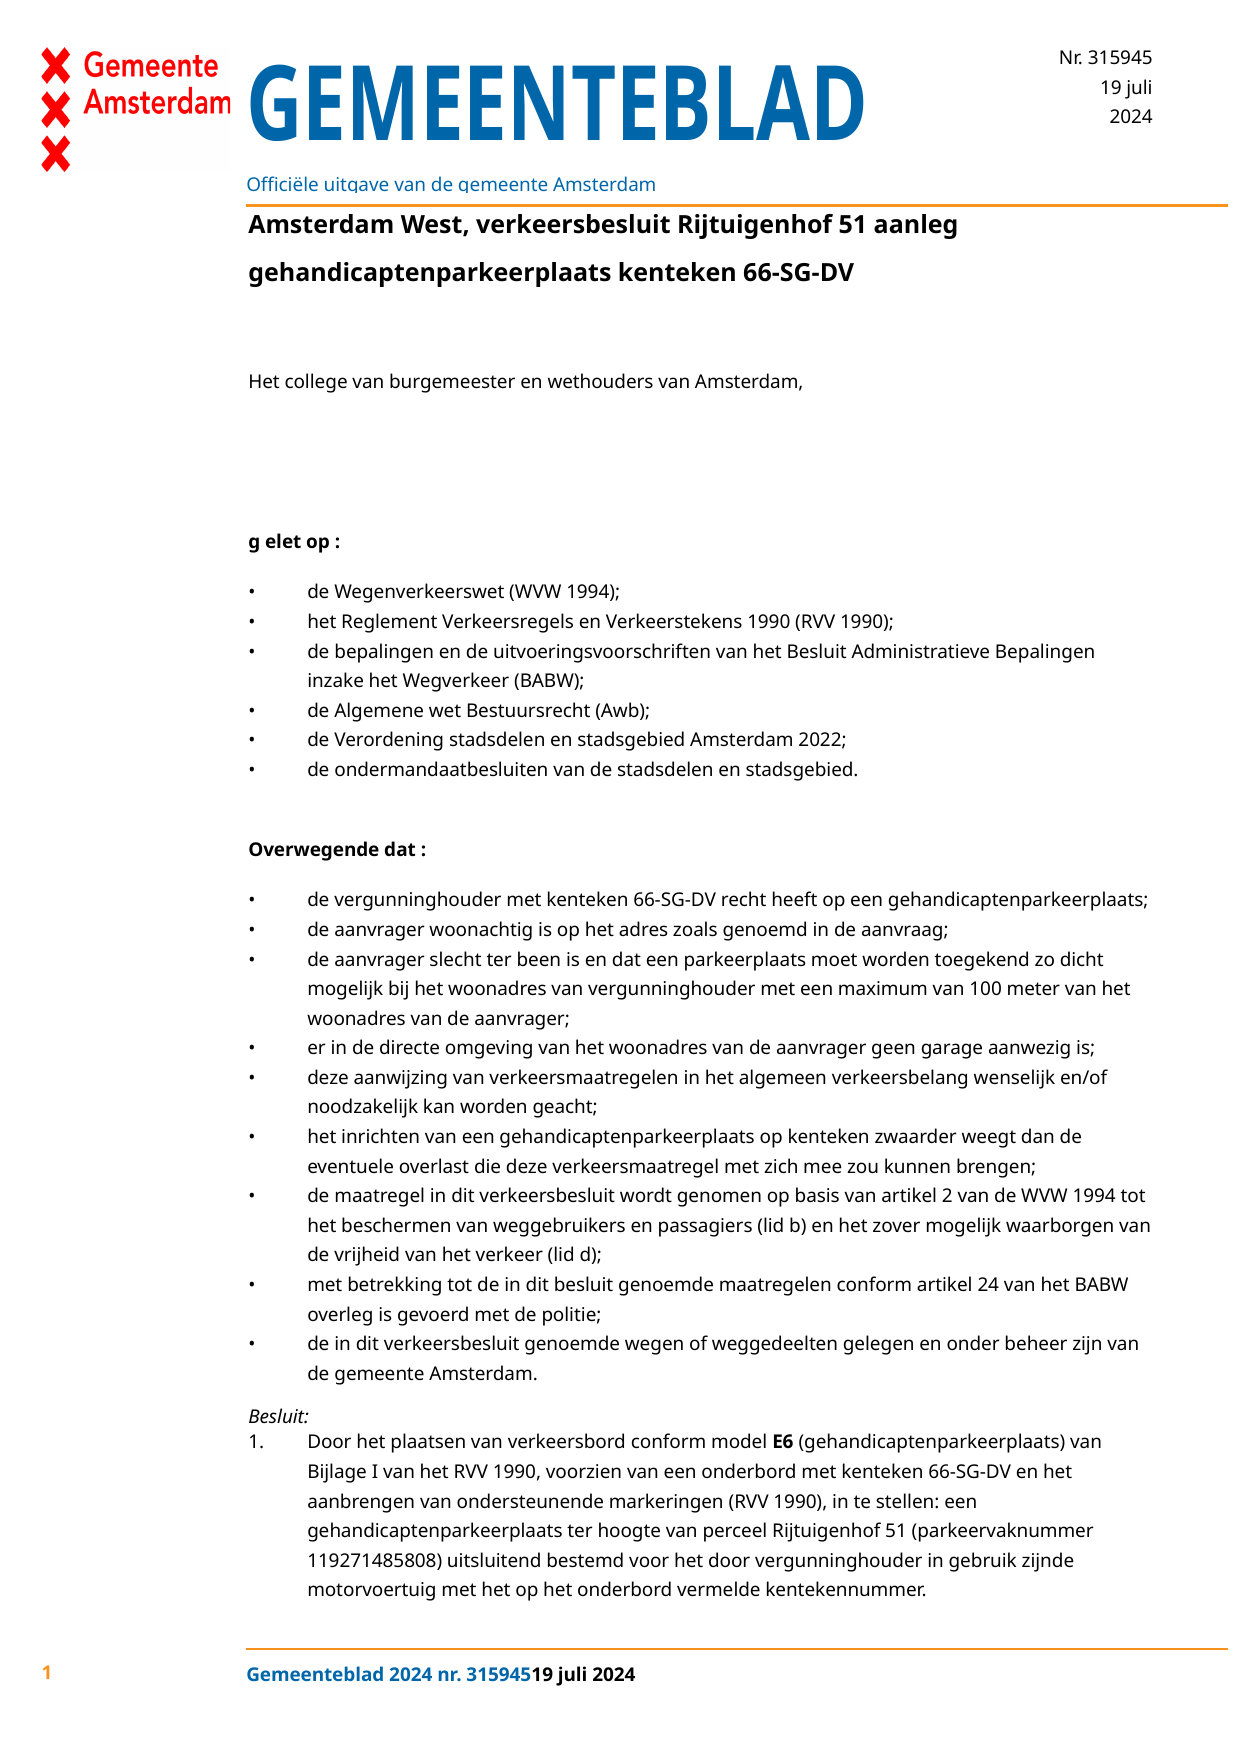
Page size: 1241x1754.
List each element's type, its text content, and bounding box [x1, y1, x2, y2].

list de bepalingen en de uitvoeringsvoorschriften van het Besluit Administratieve Bepalingen inzake het Wegverkeer (BABW); [248, 638, 1152, 693]
list Door het plaatsen van verkeersbord conform model E6 (gehandicaptenparkeerplaats) van Bijlage I van het RVV 1990, voorzien van een onderbord met kenteken 66-SG-DV en het aanbrengen van ondersteunende markeringen (RVV 1990), in te stellen: een gehandicaptenparkeerplaats ter hoogte van perceel Rijtuigenhof 51 (parkeervaknummer 119271485808) uitsluitend bestemd voor het door vergunninghouder in gebruik zijnde motorvoertuig met het op het onderbord vermelde kentekennummer. [248, 1429, 1152, 1602]
list deze aanwijzing van verkeersmaatregelen in het algemeen verkeersbelang wenselijk en/of noodzakelijk kan worden geacht; [248, 1064, 1152, 1119]
list er in de directe omgeving van het woonadres van de aanvrager geen garage aanwezig is; [248, 1034, 1152, 1060]
list de Verordening stadsdelen en stadsgebied Amsterdam 2022; [248, 727, 1152, 752]
list de ondermandaatbesluiten van de stadsdelen en stadsgebied. [248, 756, 1152, 782]
list de aanvrager slecht ter been is en dat een parkeerplaats moet worden toegekend zo dicht mogelijk bij het woonadres van vergunninghouder met een maximum van 100 meter van het woonadres van de aanvrager; [248, 946, 1152, 1031]
picture [41, 47, 231, 172]
text Amsterdam West, verkeersbesluit Rijtuigenhof 51 aanleg gehandicaptenparkeerplaats kenteken 66-SG-DV [248, 207, 1152, 288]
list de aanvrager woonachtig is op het adres zoals genoemd in de aanvraag; [248, 916, 1152, 942]
list de Algemene wet Bestuursrecht (Awb); [248, 697, 1152, 723]
list het Reglement Verkeersregels en Verkeerstekens 1990 (RVV 1990); [248, 608, 1152, 634]
text Het college van burgemeester en wethouders van Amsterdam, [248, 368, 1152, 394]
list de vergunninghouder met kenteken 66-SG-DV recht heeft op een gehandicaptenparkeerplaats; [248, 887, 1152, 912]
text g elet op : [248, 528, 1152, 554]
list de Wegenverkeerswet (WVW 1994); [248, 579, 1152, 604]
list het inrichten van een gehandicaptenparkeerplaats op kenteken zwaarder weegt dan de eventuele overlast die deze verkeersmaatregel met zich mee zou kunnen brengen; [248, 1123, 1152, 1178]
text Besluit: [248, 1403, 1152, 1429]
list de in dit verkeersbesluit genoemde wegen of weggedeelten gelegen en onder beheer zijn van de gemeente Amsterdam. [248, 1330, 1152, 1386]
list de maatregel in dit verkeersbesluit wordt genomen op basis van artikel 2 van de WVW 1994 tot het beschermen van weggebruikers en passagiers (lid b) en het zover mogelijk waarborgen van de vrijheid van het verkeer (lid d); [248, 1182, 1152, 1267]
list met betrekking tot de in dit besluit genoemde maatregelen conform artikel 24 van het BABW overleg is gevoerd met de politie; [248, 1271, 1152, 1326]
text Overwegende dat : [248, 836, 1152, 862]
